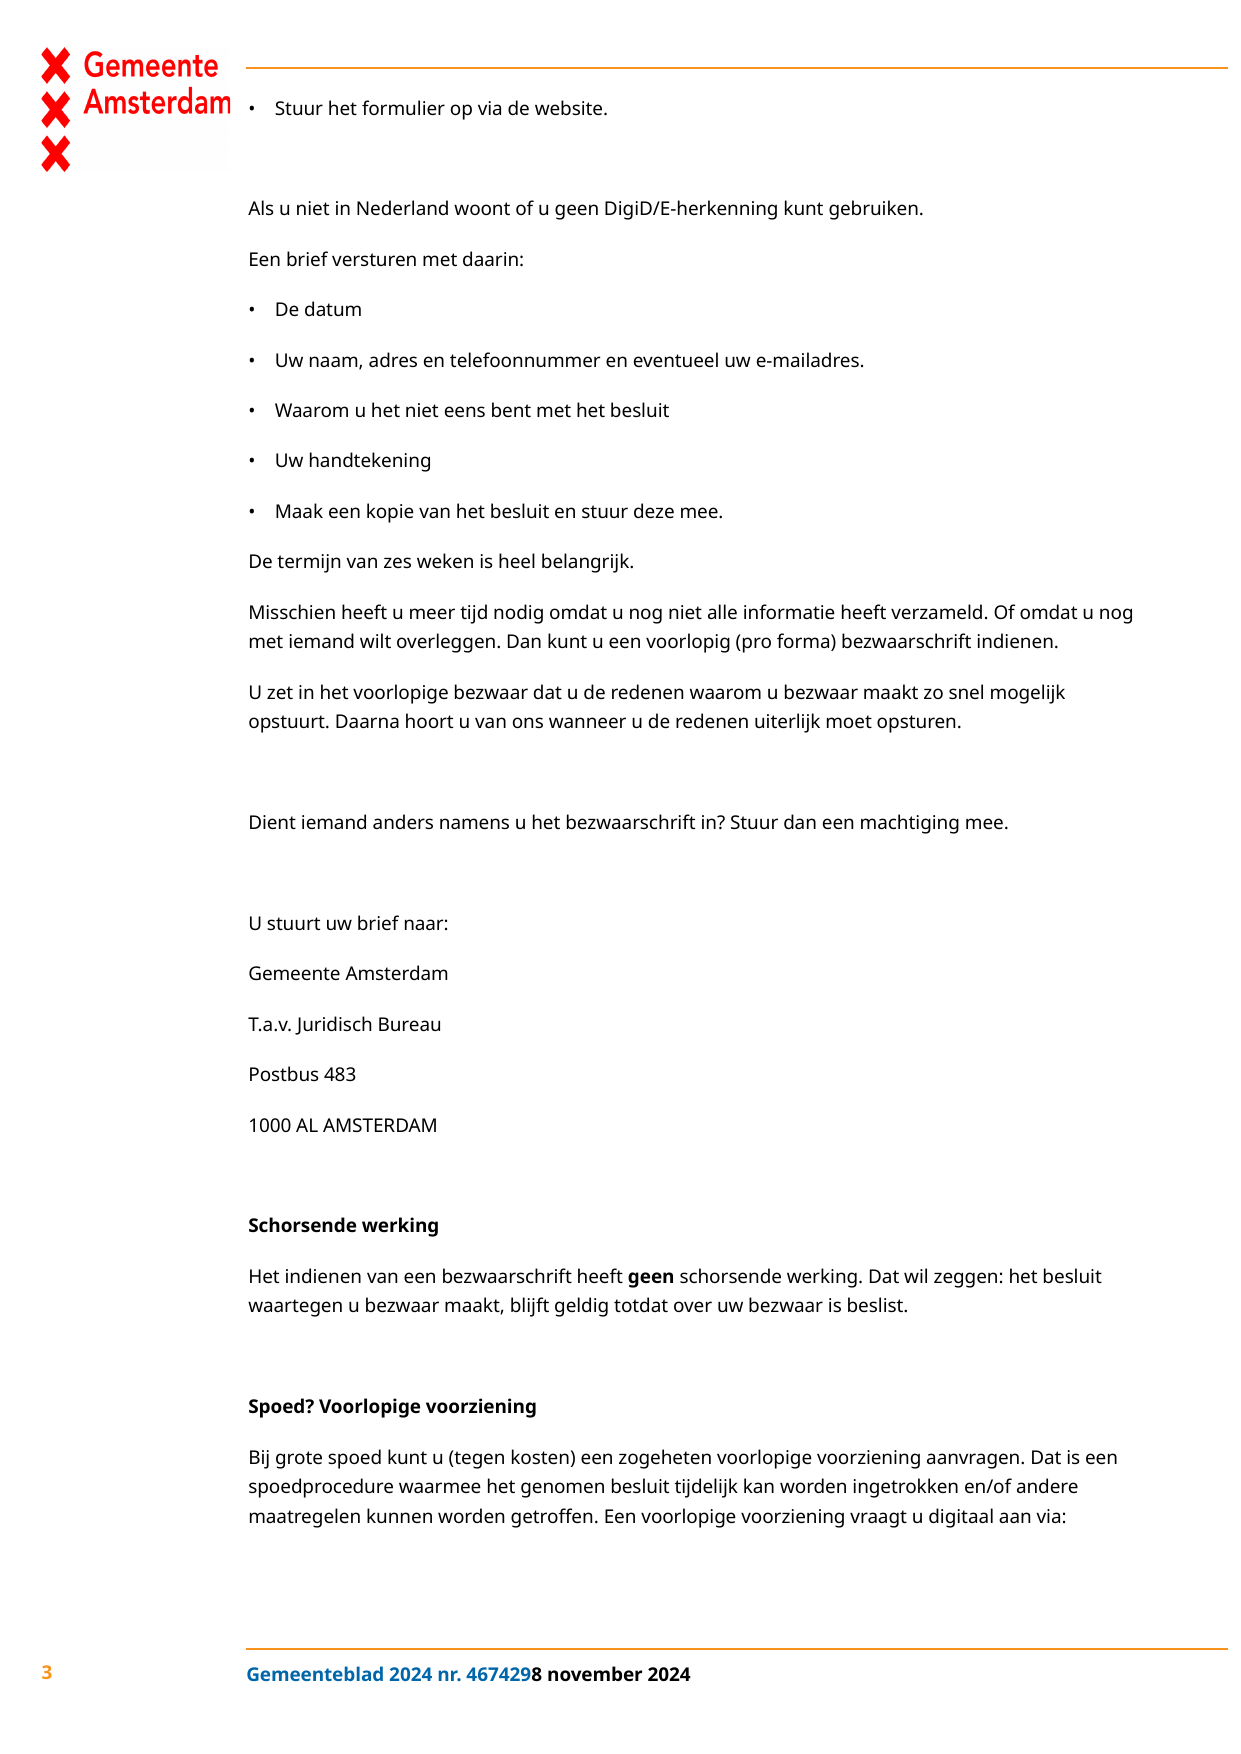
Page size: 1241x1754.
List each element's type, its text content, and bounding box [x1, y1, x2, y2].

text Bij grote spoed kunt u (tegen kosten) een zogeheten voorlopige voorziening aanvragen. Dat is een spoedprocedure waarmee het genomen besluit tijdelijk kan worden ingetrokken en/of andere maatregelen kunnen worden getroffen. Een voorlopige voorziening vraagt u digitaal aan via: [248, 1444, 1152, 1529]
text T.a.v. Juridisch Bureau [248, 1011, 1152, 1037]
text Dient iemand anders namens u het bezwaarschrift in? Stuur dan een machtiging mee. [248, 809, 1152, 835]
text 1000 AL AMSTERDAM [248, 1112, 1152, 1138]
text Als u niet in Nederland woont of u geen DigiD/E-herkenning kunt gebruiken. [248, 196, 1152, 221]
text De termijn van zes weken is heel belangrijk. [248, 548, 1152, 574]
text • Uw handtekening [248, 448, 1152, 473]
text U stuurt uw brief naar: [248, 910, 1152, 936]
text Het indienen van een bezwaarschrift heeft geen schorsende werking. Dat wil zeggen: het besluit waartegen u bezwaar maakt, blijft geldig totdat over uw bezwaar is beslist. [248, 1263, 1152, 1318]
text U zet in het voorlopige bezwaar dat u de redenen waarom u bezwaar maakt zo snel mogelijk opstuurt. Daarna hoort u van ons wanneer u de redenen uiterlijk moet opsturen. [248, 679, 1152, 734]
picture [41, 47, 231, 172]
text • Uw naam, adres en telefoonnummer en eventueel uw e-mailadres. [248, 347, 1152, 373]
text Gemeente Amsterdam [248, 961, 1152, 986]
text • De datum [248, 296, 1152, 322]
text Misschien heeft u meer tijd nodig omdat u nog niet alle informatie heeft verzameld. Of omdat u nog met iemand wilt overleggen. Dan kunt u een voorlopig (pro forma) bezwaarschrift indienen. [248, 599, 1152, 654]
text Spoed? Voorlopige voorziening [248, 1393, 1152, 1419]
text • Waarom u het niet eens bent met het besluit [248, 397, 1152, 423]
text Schorsende werking [248, 1213, 1152, 1238]
text • Maak een kopie van het besluit en stuur deze mee. [248, 498, 1152, 524]
text Postbus 483 [248, 1061, 1152, 1087]
text • Stuur het formulier op via de website. [248, 95, 1152, 121]
text Een brief versturen met daarin: [248, 246, 1152, 272]
